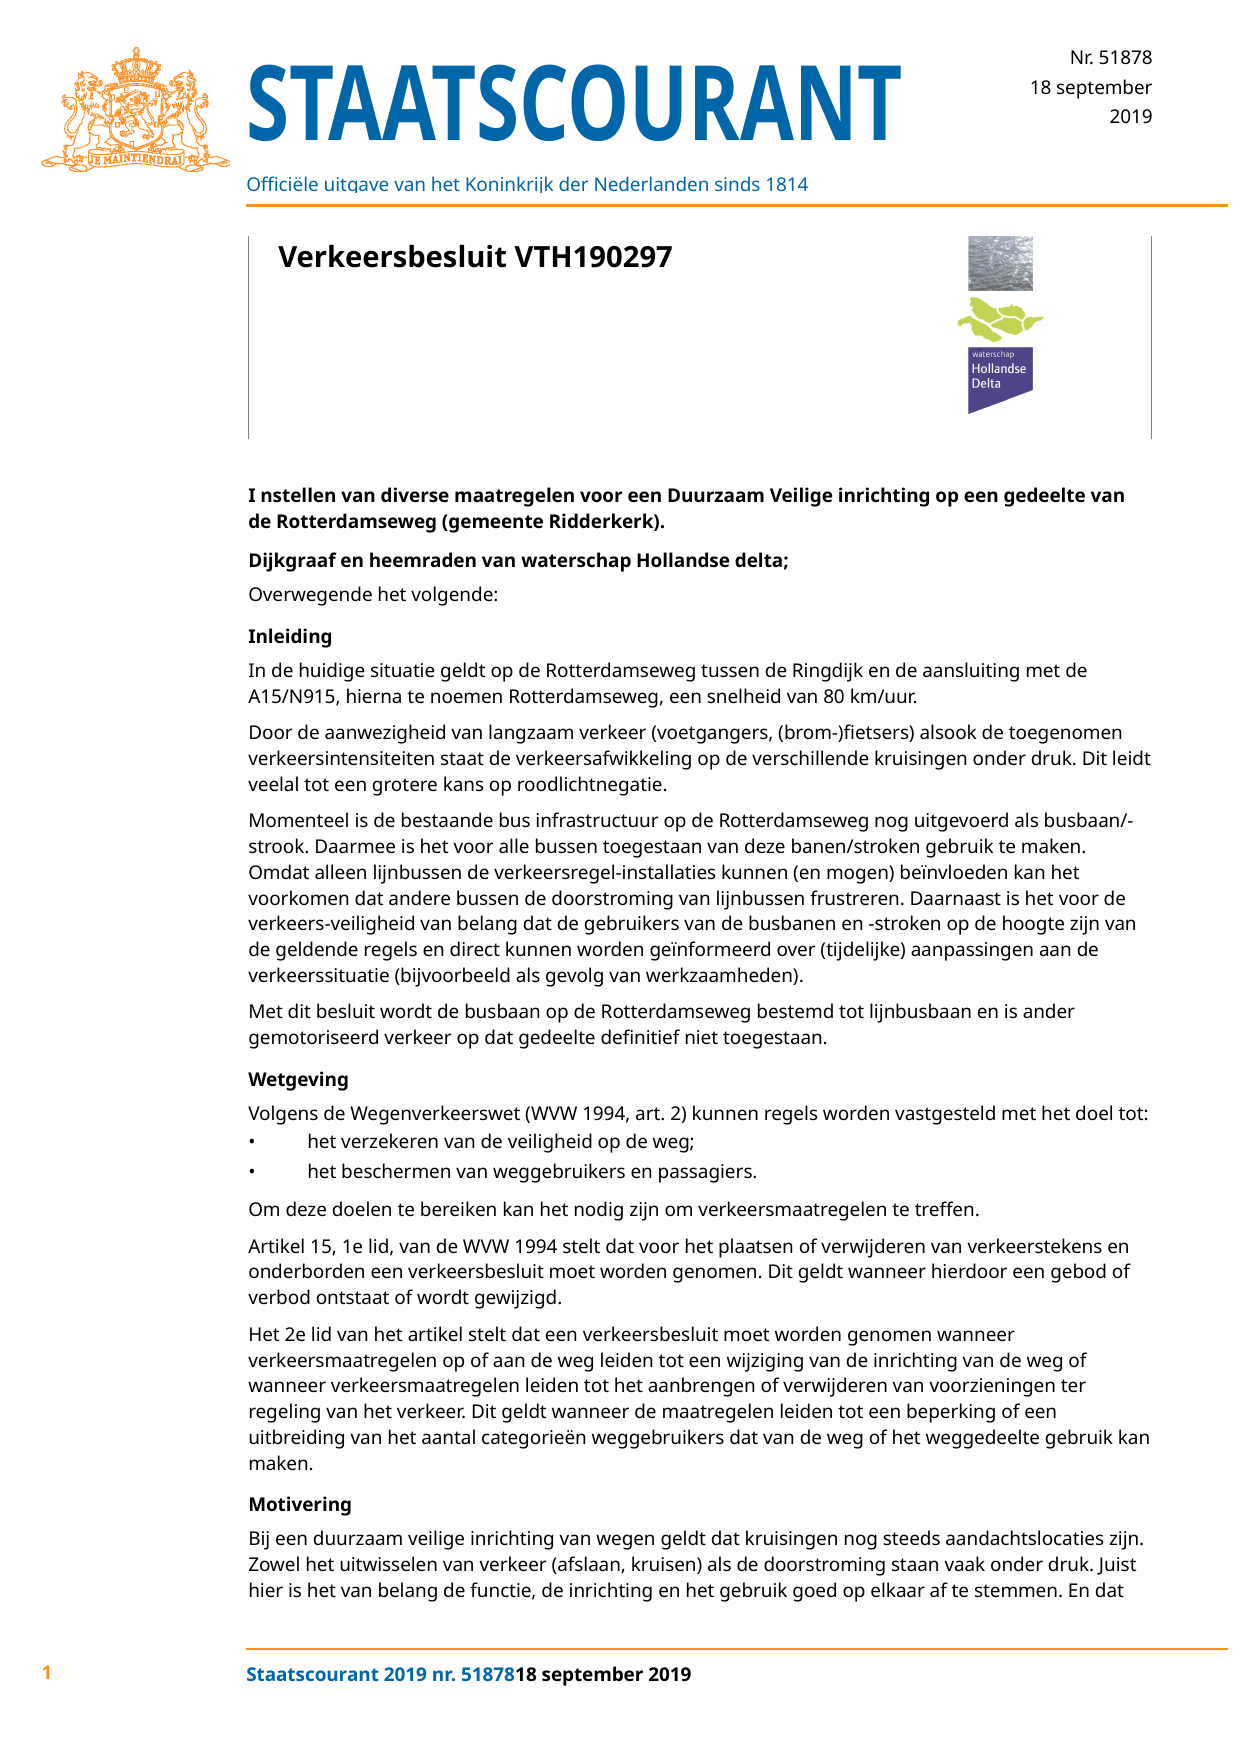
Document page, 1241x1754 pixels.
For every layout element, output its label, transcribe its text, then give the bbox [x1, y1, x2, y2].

text Om deze doelen te bereiken kan het nodig zijn om verkeersmaatregelen te treffen. [248, 1196, 1152, 1222]
table_header [850, 414, 1151, 439]
list het verzekeren van de veiligheid op de weg; [248, 1129, 1152, 1154]
picture [41, 47, 231, 172]
text Motivering [248, 1492, 1152, 1517]
text Wetgeving [248, 1066, 1152, 1092]
text Artikel 15, 1e lid, van de WVW 1994 stelt dat voor het plaatsen of verwijderen van verkeerstekens en onderborden een verkeersbesluit moet worden genomen. Dit geldt wanneer hierdoor een gebod of verbod ontstaat of wordt gewijzigd. [248, 1233, 1152, 1310]
text Door de aanwezigheid van langzaam verkeer (voetgangers, (brom-)fietsers) alsook de toegenomen verkeersintensiteiten staat de verkeersafwikkeling op de verschillende kruisingen onder druk. Dit leidt veelal tot een grotere kans op roodlichtnegatie. [248, 719, 1152, 797]
text Momenteel is de bestaande bus infrastructuur op de Rotterdamseweg nog uitgevoerd als busbaan/-strook. Daarmee is het voor alle bussen toegestaan van deze banen/stroken gebruik te maken. Omdat alleen lijnbussen de verkeersregel-installaties kunnen (en mogen) beïnvloeden kan het voorkomen dat andere bussen de doorstroming van lijnbussen frustreren. Daarnaast is het voor de verkeers-veiligheid van belang dat de gebruikers van de busbanen en -stroken op de hoogte zijn van de geldende regels en direct kunnen worden geïnformeerd over (tijdelijke) aanpassingen aan de verkeerssituatie (bijvoorbeeld als gevolg van werkzaamheden). [248, 808, 1152, 988]
text Volgens de Wegenverkeerswet (WVW 1994, art. 2) kunnen regels worden vastgesteld met het doel tot: [248, 1100, 1152, 1126]
table_header Verkeersbesluit VTH190297 [249, 236, 850, 439]
table_header [850, 236, 936, 413]
text Het 2e lid van het artikel stelt dat een verkeersbesluit moet worden genomen wanneer verkeersmaatregelen op of aan de weg leiden tot een wijziging van de inrichting van de weg of wanneer verkeersmaatregelen leiden tot het aanbrengen of verwijderen van voorzieningen ter regeling van het verkeer. Dit geldt wanneer de maatregelen leiden tot een beperking of een uitbreiding van het aantal categorieën weggebruikers dat van de weg of het weggedeelte gebruik kan maken. [248, 1321, 1152, 1475]
text In de huidige situatie geldt op de Rotterdamseweg tussen de Ringdijk en de aansluiting met de A15/N915, hierna te noemen Rotterdamseweg, een snelheid van 80 km/uur. [248, 657, 1152, 709]
list het beschermen van weggebruikers en passagiers. [248, 1158, 1152, 1184]
text I nstellen van diverse maatregelen voor een Duurzaam Veilige inrichting op een gedeelte van de Rotterdamseweg (gemeente Ridderkerk). [248, 482, 1152, 534]
text Bij een duurzaam veilige inrichting van wegen geldt dat kruisingen nog steeds aandachtslocaties zijn. Zowel het uitwisselen van verkeer (afslaan, kruisen) als de doorstroming staan vaak onder druk. Juist hier is het van belang de functie, de inrichting en het gebruik goed op elkaar af te stemmen. En dat [248, 1526, 1152, 1603]
text Inleiding [248, 623, 1152, 649]
table_header [1065, 236, 1151, 413]
text Met dit besluit wordt de busbaan op de Rotterdamseweg bestemd tot lijnbusbaan en is ander gemotoriseerd verkeer op dat gedeelte definitief niet toegestaan. [248, 999, 1152, 1050]
text Overwegende het volgende: [248, 581, 1152, 607]
text Dijkgraaf en heemraden van waterschap Hollandse delta; [248, 547, 1152, 573]
picture [936, 236, 1065, 414]
